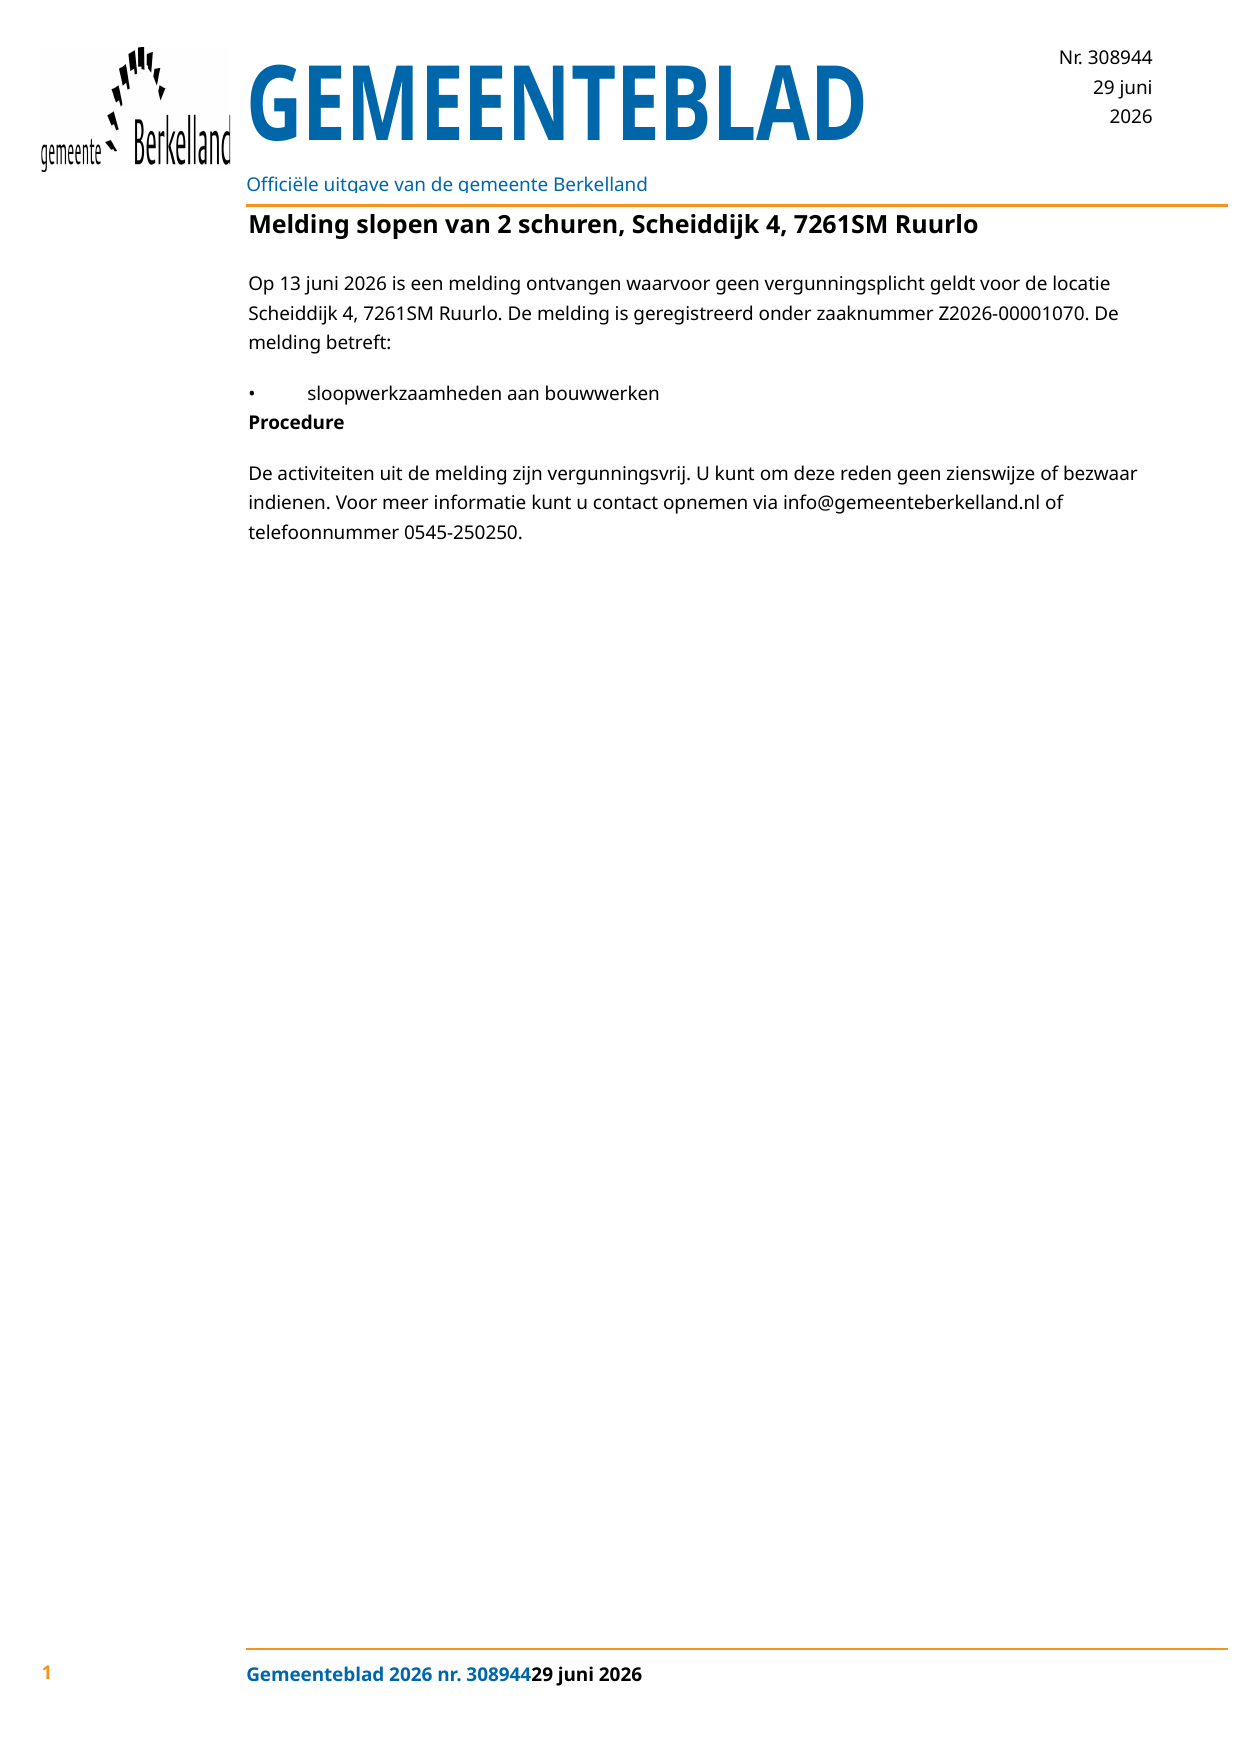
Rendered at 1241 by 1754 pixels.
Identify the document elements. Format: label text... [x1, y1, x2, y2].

list sloopwerkzaamheden aan bouwwerken [248, 380, 1152, 406]
text Procedure [248, 409, 1152, 435]
text Melding slopen van 2 schuren, Scheiddijk 4, 7261SM Ruurlo [248, 207, 1152, 241]
picture [41, 47, 231, 172]
text De activiteiten uit de melding zijn vergunningsvrij. U kunt om deze reden geen zienswijze of bezwaar indienen. Voor meer informatie kunt u contact opnemen via info@gemeenteberkelland.nl of telefoonnummer 0545-250250. [248, 460, 1152, 545]
text Op 13 juni 2026 is een melding ontvangen waarvoor geen vergunningsplicht geldt voor de locatie Scheiddijk 4, 7261SM Ruurlo. De melding is geregistreerd onder zaaknummer Z2026-00001070. De melding betreft: [248, 270, 1152, 355]
